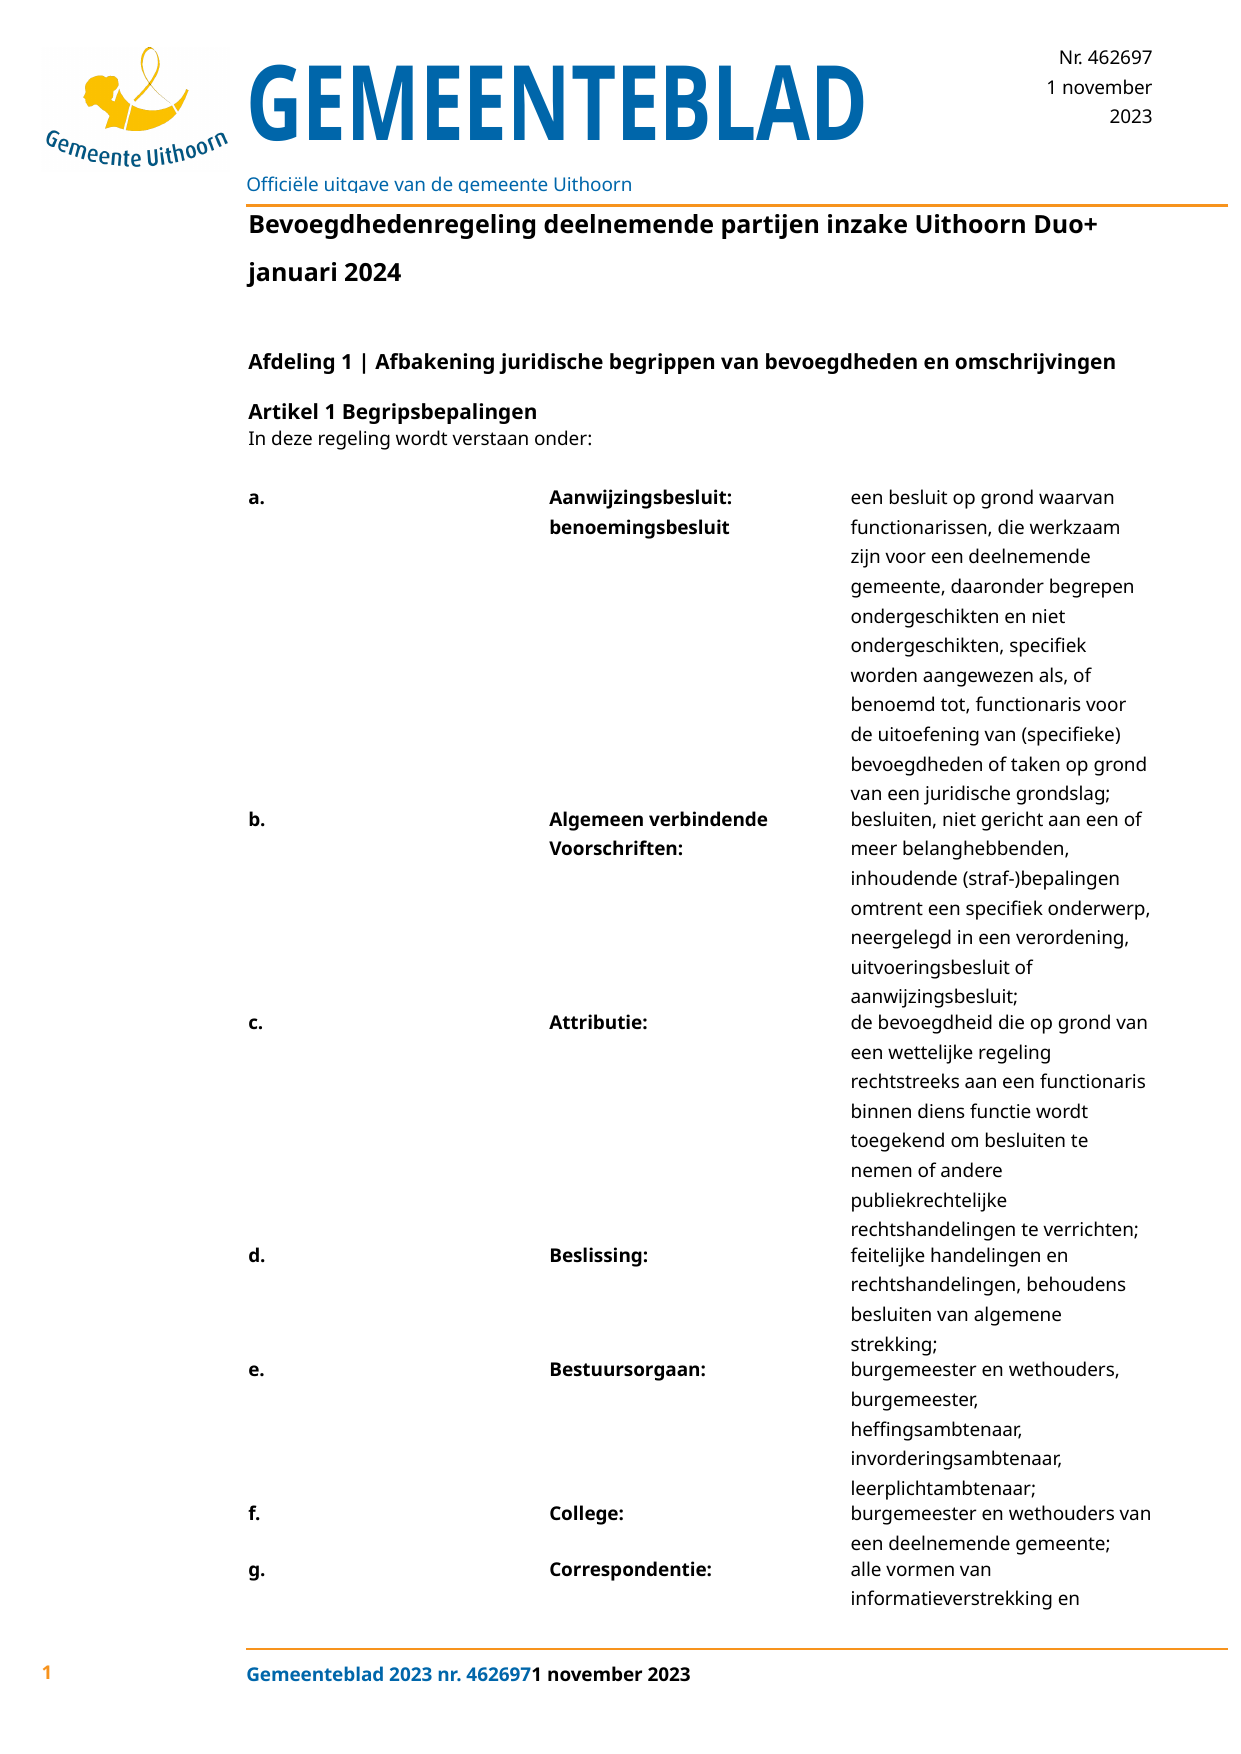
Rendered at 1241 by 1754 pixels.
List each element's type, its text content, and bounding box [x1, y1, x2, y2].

table_cell burgemeester en wethouders, burgemeester, heffingsambtenaar, invorderingsambtenaar, leerplichtambtenaar; [850, 1357, 1152, 1501]
text In deze regeling wordt verstaan onder: [248, 425, 1152, 451]
table_cell c. [248, 1009, 549, 1242]
table_header een besluit op grond waarvan functionarissen, die werkzaam zijn voor een deelnemende gemeente, daaronder begrepen ondergeschikten en niet ondergeschikten, specifiek worden aangewezen als, of benoemd tot, functionaris voor de uitoefening van (specifieke) bevoegdheden of taken op grond van een juridische grondslag; [850, 485, 1152, 806]
table_cell e. [248, 1357, 549, 1501]
table_cell burgemeester en wethouders van een deelnemende gemeente; [850, 1501, 1152, 1556]
text Bevoegdhedenregeling deelnemende partijen inzake Uithoorn Duo+ januari 2024 [248, 207, 1152, 288]
table_cell d. [248, 1242, 549, 1357]
table_cell alle vormen van informatieverstrekking en [850, 1556, 1152, 1611]
table_cell Attributie: [549, 1009, 850, 1242]
table_cell College: [549, 1501, 850, 1556]
table_cell b. [248, 806, 549, 1009]
table_cell g. [248, 1556, 549, 1611]
table_cell Beslissing: [549, 1242, 850, 1357]
table_cell Bestuursorgaan: [549, 1357, 850, 1501]
table_cell de bevoegdheid die op grond van een wettelijke regeling rechtstreeks aan een functionaris binnen diens functie wordt toegekend om besluiten te nemen of andere publiekrechtelijke rechtshandelingen te verrichten; [850, 1009, 1152, 1242]
table_header Aanwijzingsbesluit: benoemingsbesluit [549, 485, 850, 806]
picture [41, 47, 231, 172]
text Artikel 1 Begripsbepalingen [248, 397, 1152, 425]
table_cell f. [248, 1501, 549, 1556]
table_header a. [248, 485, 549, 806]
table_cell Algemeen verbindende Voorschriften: [549, 806, 850, 1009]
table_cell feitelijke handelingen en rechtshandelingen, behoudens besluiten van algemene strekking; [850, 1242, 1152, 1357]
table_cell Correspondentie: [549, 1556, 850, 1611]
table_cell besluiten, niet gericht aan een of meer belanghebbenden, inhoudende (straf-)bepalingen omtrent een specifiek onderwerp, neergelegd in een verordening, uitvoeringsbesluit of aanwijzingsbesluit; [850, 806, 1152, 1009]
text Afdeling 1 | Afbakening juridische begrippen van bevoegdheden en omschrijvingen [248, 347, 1152, 376]
